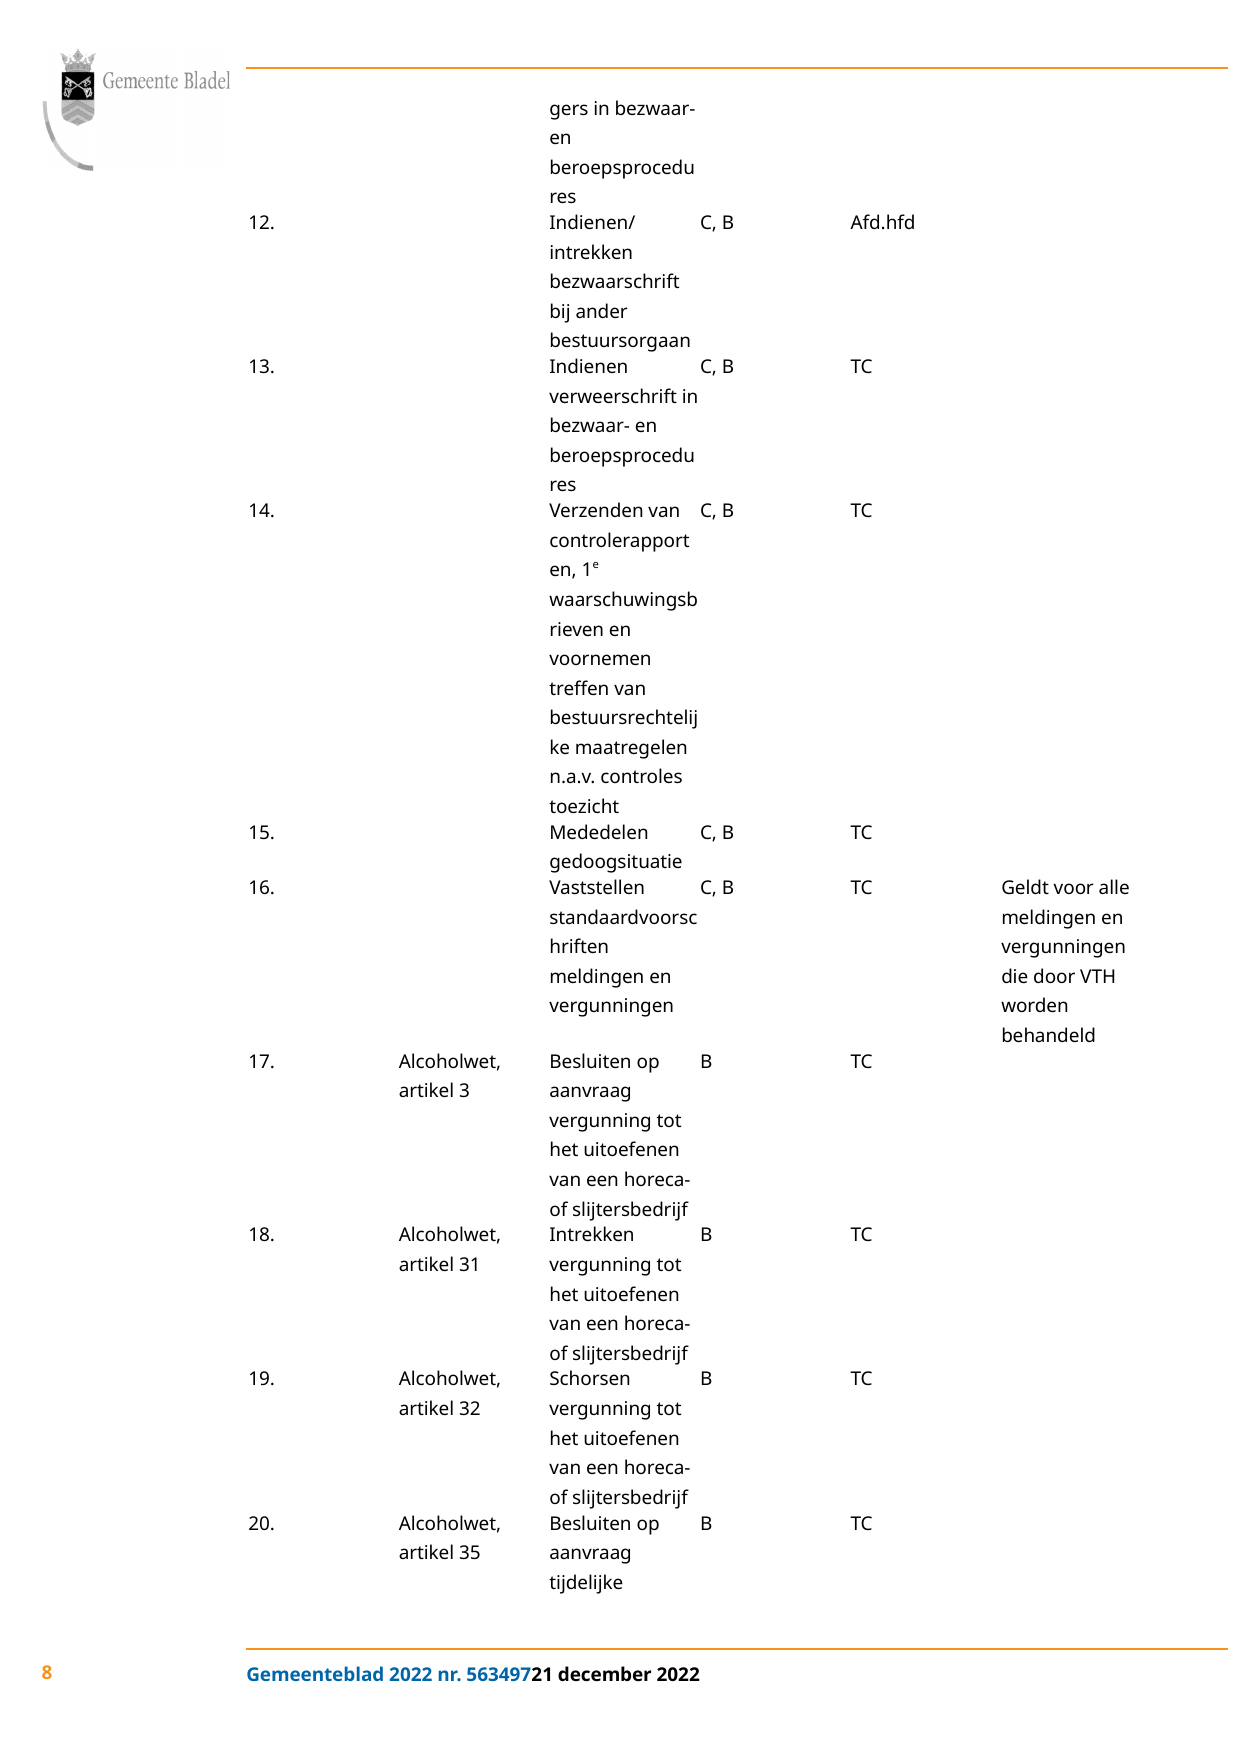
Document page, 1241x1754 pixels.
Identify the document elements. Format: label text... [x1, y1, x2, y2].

table_cell [1001, 1366, 1152, 1510]
table_cell 14. [248, 498, 398, 819]
table_cell Vaststellen standaardvoorschriften meldingen en vergunningen [549, 874, 700, 1048]
table_cell Indienen/intrekken bezwaarschrift bij ander bestuursorgaan [549, 209, 700, 353]
table_cell C, B [700, 209, 850, 353]
table_cell Alcoholwet, artikel 32 [399, 1366, 549, 1510]
table_cell 13. [248, 353, 398, 497]
table_cell [399, 353, 549, 497]
table_cell B [700, 1222, 850, 1366]
table_cell C, B [700, 819, 850, 874]
table_cell TC [850, 498, 1001, 819]
table_cell [399, 95, 549, 209]
table_cell [1001, 1048, 1152, 1222]
table_cell TC [850, 819, 1001, 874]
table_cell C, B [700, 874, 850, 1048]
table_cell Intrekken vergunning tot het uitoefenen van een horeca- of slijtersbedrijf [549, 1222, 700, 1366]
table_cell TC [850, 1510, 1001, 1594]
table_cell [1001, 209, 1152, 353]
table_cell TC [850, 1222, 1001, 1366]
table_cell B [700, 1048, 850, 1222]
table_cell Alcoholwet, artikel 35 [399, 1510, 549, 1594]
table_cell [1001, 498, 1152, 819]
table_cell B [700, 1510, 850, 1594]
picture [41, 47, 231, 172]
table_cell TC [850, 1366, 1001, 1510]
table_cell [399, 498, 549, 819]
table_cell 18. [248, 1222, 398, 1366]
table_cell [248, 95, 398, 209]
table_cell Besluiten op aanvraag tijdelijke [549, 1510, 700, 1594]
table_cell C, B [700, 353, 850, 497]
table_cell Alcoholwet, artikel 31 [399, 1222, 549, 1366]
table_cell [399, 209, 549, 353]
table_cell [700, 95, 850, 209]
table_cell 16. [248, 874, 398, 1048]
table_cell [1001, 1222, 1152, 1366]
table_cell Mededelen gedoogsituatie [549, 819, 700, 874]
table_cell [399, 874, 549, 1048]
table_cell 15. [248, 819, 398, 874]
table_cell Indienen verweerschrift in bezwaar- en beroepsprocedures [549, 353, 700, 497]
table_cell [1001, 95, 1152, 209]
table_cell Afd.hfd [850, 209, 1001, 353]
table_cell [1001, 819, 1152, 874]
table_cell Schorsen vergunning tot het uitoefenen van een horeca- of slijtersbedrijf [549, 1366, 700, 1510]
table_cell TC [850, 1048, 1001, 1222]
table_cell 17. [248, 1048, 398, 1222]
table_cell Alcoholwet, artikel 3 [399, 1048, 549, 1222]
table_cell [399, 819, 549, 874]
table_cell Geldt voor alle meldingen en vergunningen die door VTH worden behandeld [1001, 874, 1152, 1048]
table_cell 19. [248, 1366, 398, 1510]
table_cell [850, 95, 1001, 209]
table_cell TC [850, 874, 1001, 1048]
table_cell Besluiten op aanvraag vergunning tot het uitoefenen van een horeca- of slijtersbedrijf [549, 1048, 700, 1222]
table_cell gers in bezwaar- en beroepsprocedures [549, 95, 700, 209]
table_cell [1001, 1510, 1152, 1594]
table_cell Verzenden van controlerapporten, 1e waarschuwingsbrieven en voornemen treffen van bestuursrechtelijke maatregelen n.a.v. controles toezicht [549, 498, 700, 819]
table_cell TC [850, 353, 1001, 497]
table_cell 20. [248, 1510, 398, 1594]
table_cell B [700, 1366, 850, 1510]
table_cell 12. [248, 209, 398, 353]
table_cell C, B [700, 498, 850, 819]
table_cell [1001, 353, 1152, 497]
